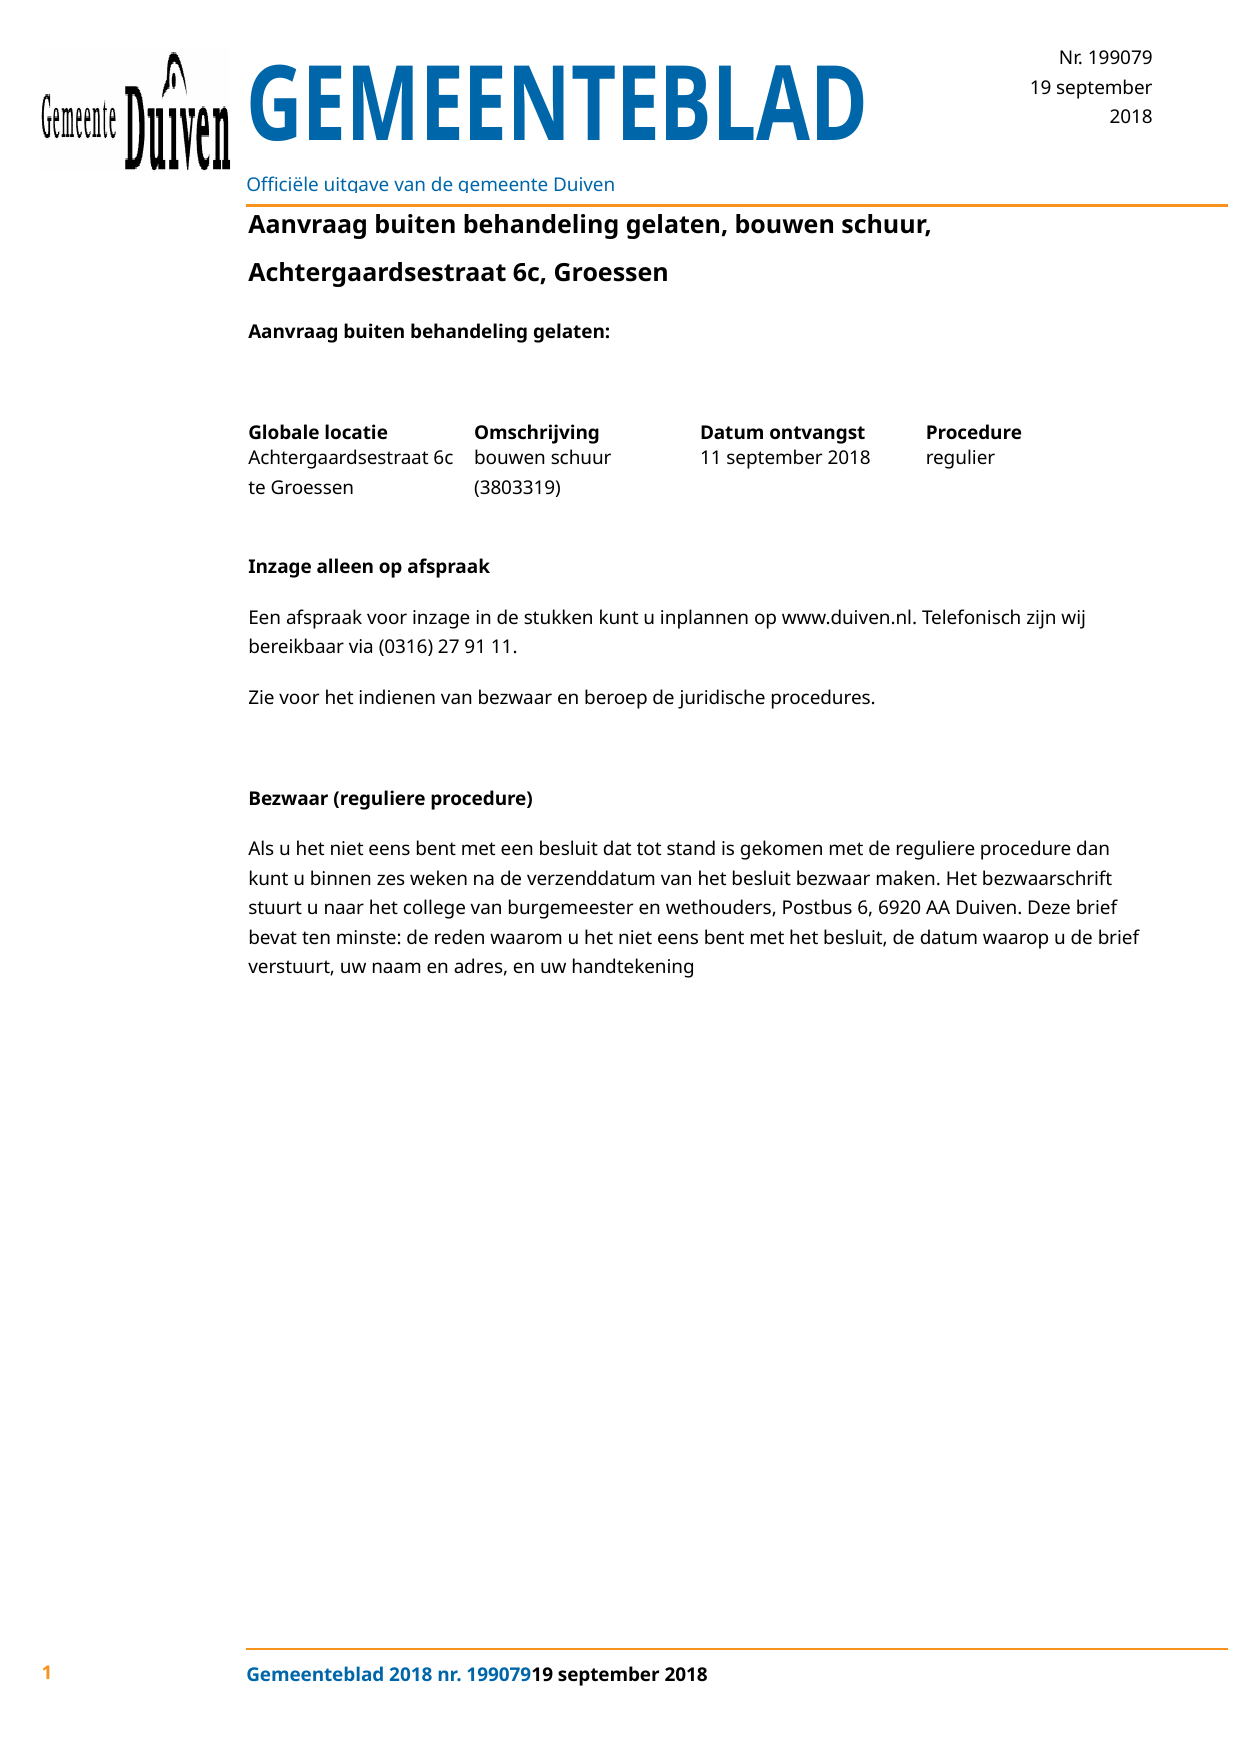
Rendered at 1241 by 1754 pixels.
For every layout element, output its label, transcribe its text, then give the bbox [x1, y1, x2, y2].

picture [41, 47, 231, 172]
table_cell Achtergaardsestraat 6c te Groessen [248, 445, 474, 500]
text Zie voor het indienen van bezwaar en beroep de juridische procedures. [248, 684, 1152, 710]
table_cell bouwen schuur (3803319) [474, 445, 700, 500]
text Als u het niet eens bent met een besluit dat tot stand is gekomen met de reguliere procedure dan kunt u binnen zes weken na de verzenddatum van het besluit bezwaar maken. Het bezwaarschrift stuurt u naar het college van burgemeester en wethouders, Postbus 6, 6920 AA Duiven. Deze brief bevat ten minste: de reden waarom u het niet eens bent met het besluit, de datum waarop u de brief verstuurt, uw naam en adres, en uw handtekening [248, 835, 1152, 979]
table_cell 11 september 2018 [700, 445, 926, 500]
text Inzage alleen op afspraak [248, 553, 1152, 579]
table_header Omschrijving [474, 419, 700, 444]
table_cell regulier [926, 445, 1152, 500]
table_header Globale locatie [248, 419, 474, 444]
text Aanvraag buiten behandeling gelaten: [248, 318, 1152, 344]
table_header Procedure [926, 419, 1152, 444]
table_header Datum ontvangst [700, 419, 926, 444]
text Aanvraag buiten behandeling gelaten, bouwen schuur, Achtergaardsestraat 6c, Groessen [248, 207, 1152, 288]
text Een afspraak voor inzage in de stukken kunt u inplannen op www.duiven.nl. Telefonisch zijn wij bereikbaar via (0316) 27 91 11. [248, 604, 1152, 659]
text Bezwaar (reguliere procedure) [248, 785, 1152, 811]
